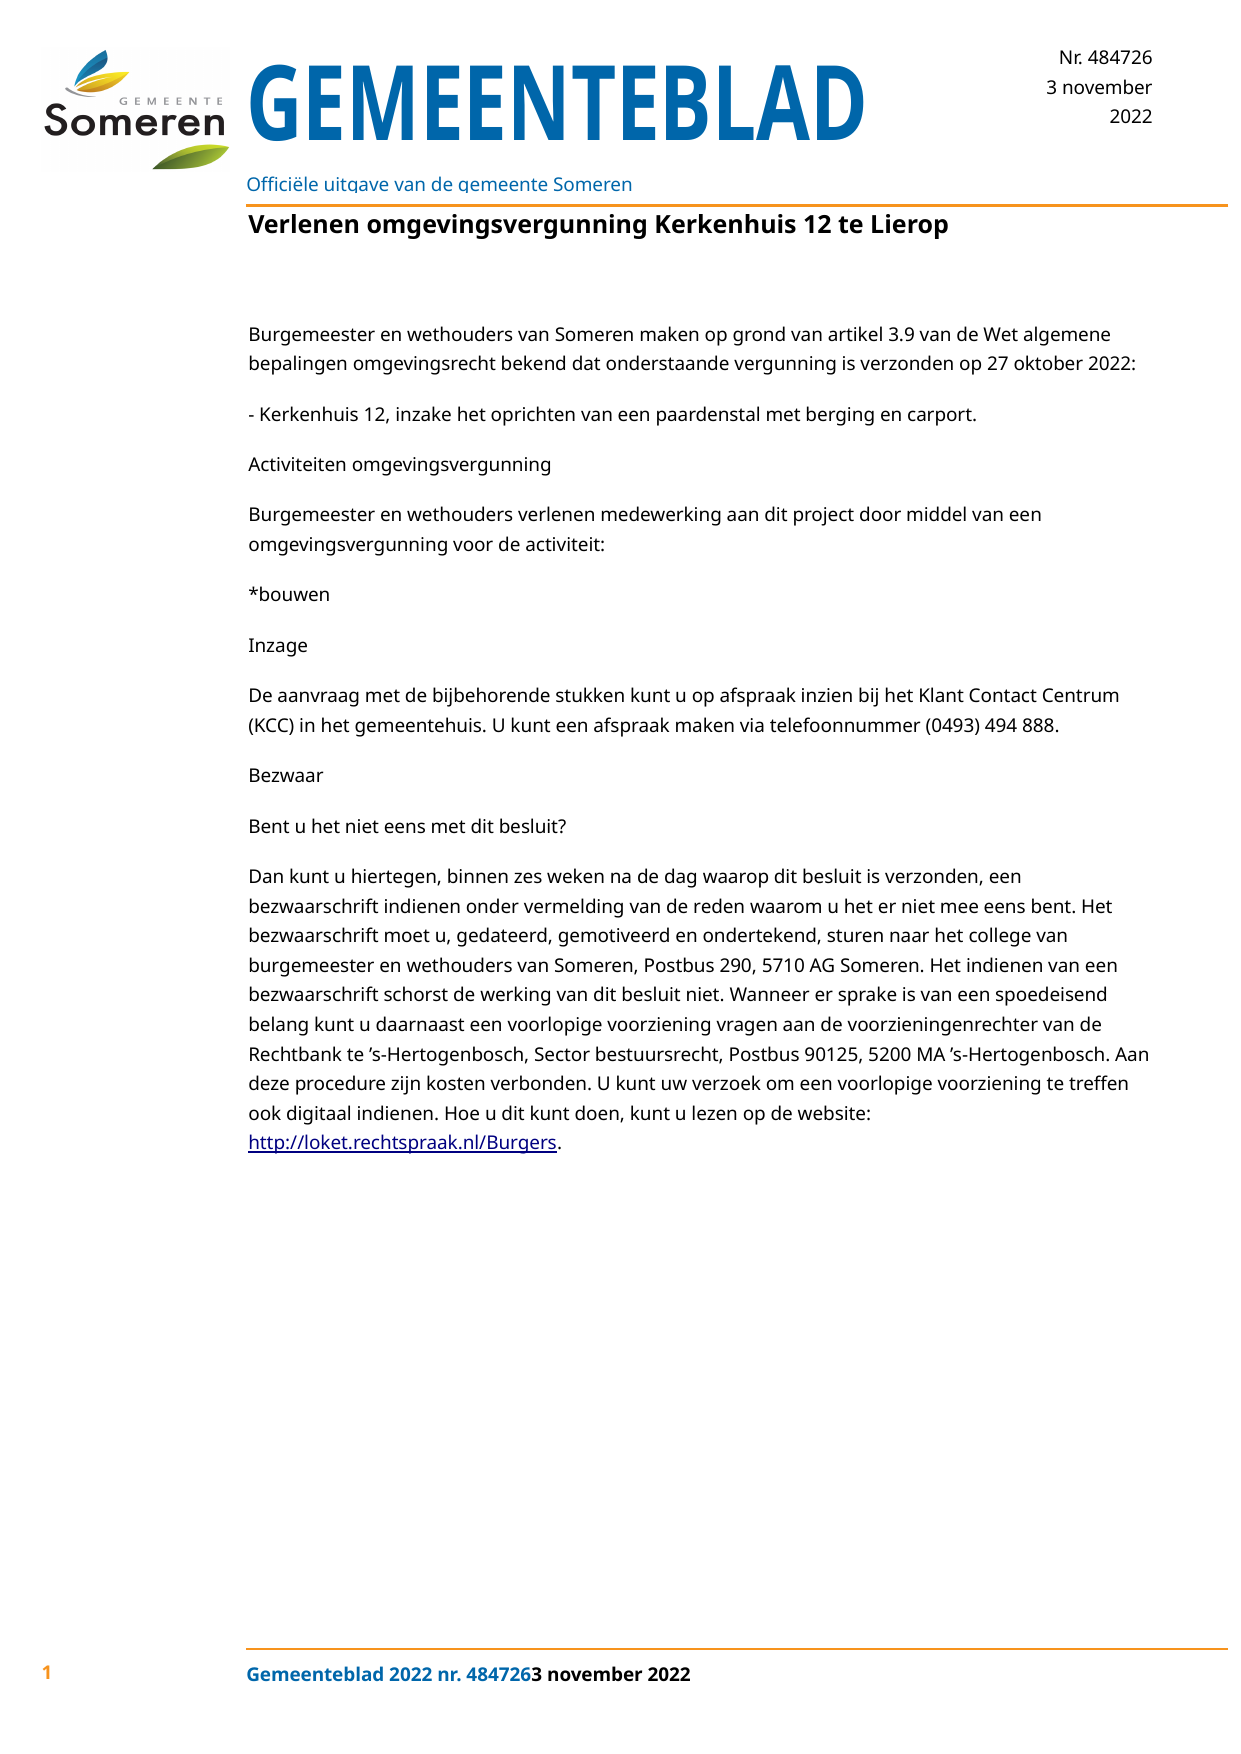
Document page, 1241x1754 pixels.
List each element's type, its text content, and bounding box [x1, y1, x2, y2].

text Verlenen omgevingsvergunning Kerkenhuis 12 te Lierop [248, 207, 1152, 241]
text Bezwaar [248, 762, 1152, 788]
text Inzage [248, 632, 1152, 658]
text Burgemeester en wethouders van Someren maken op grond van artikel 3.9 van de Wet algemene bepalingen omgevingsrecht bekend dat onderstaande vergunning is verzonden op 27 oktober 2022: [248, 321, 1152, 376]
text Burgemeester en wethouders verlenen medewerking aan dit project door middel van een omgevingsvergunning voor de activiteit: [248, 502, 1152, 557]
text Bent u het niet eens met dit besluit? [248, 813, 1152, 838]
text Activiteiten omgevingsvergunning [248, 451, 1152, 477]
text De aanvraag met de bijbehorende stukken kunt u op afspraak inzien bij het Klant Contact Centrum (KCC) in het gemeentehuis. U kunt een afspraak maken via telefoonnummer (0493) 494 888. [248, 682, 1152, 738]
text *bouwen [248, 582, 1152, 607]
picture [41, 47, 231, 172]
text Dan kunt u hiertegen, binnen zes weken na de dag waarop dit besluit is verzonden, een bezwaarschrift indienen onder vermelding van de reden waarom u het er niet mee eens bent. Het bezwaarschrift moet u, gedateerd, gemotiveerd en ondertekend, sturen naar het college van burgemeester en wethouders van Someren, Postbus 290, 5710 AG Someren. Het indienen van een bezwaarschrift schorst de werking van dit besluit niet. Wanneer er sprake is van een spoedeisend belang kunt u daarnaast een voorlopige voorziening vragen aan de voorzieningenrechter van de Rechtbank te ’s-Hertogenbosch, Sector bestuursrecht, Postbus 90125, 5200 MA ’s-Hertogenbosch. Aan deze procedure zijn kosten verbonden. U kunt uw verzoek om een voorlopige voorziening te treffen ook digitaal indienen. Hoe u dit kunt doen, kunt u lezen op de website: http://loket.rechtspraak.nl/Burgers. [248, 863, 1152, 1155]
text - Kerkenhuis 12, inzake het oprichten van een paardenstal met berging en carport. [248, 401, 1152, 426]
